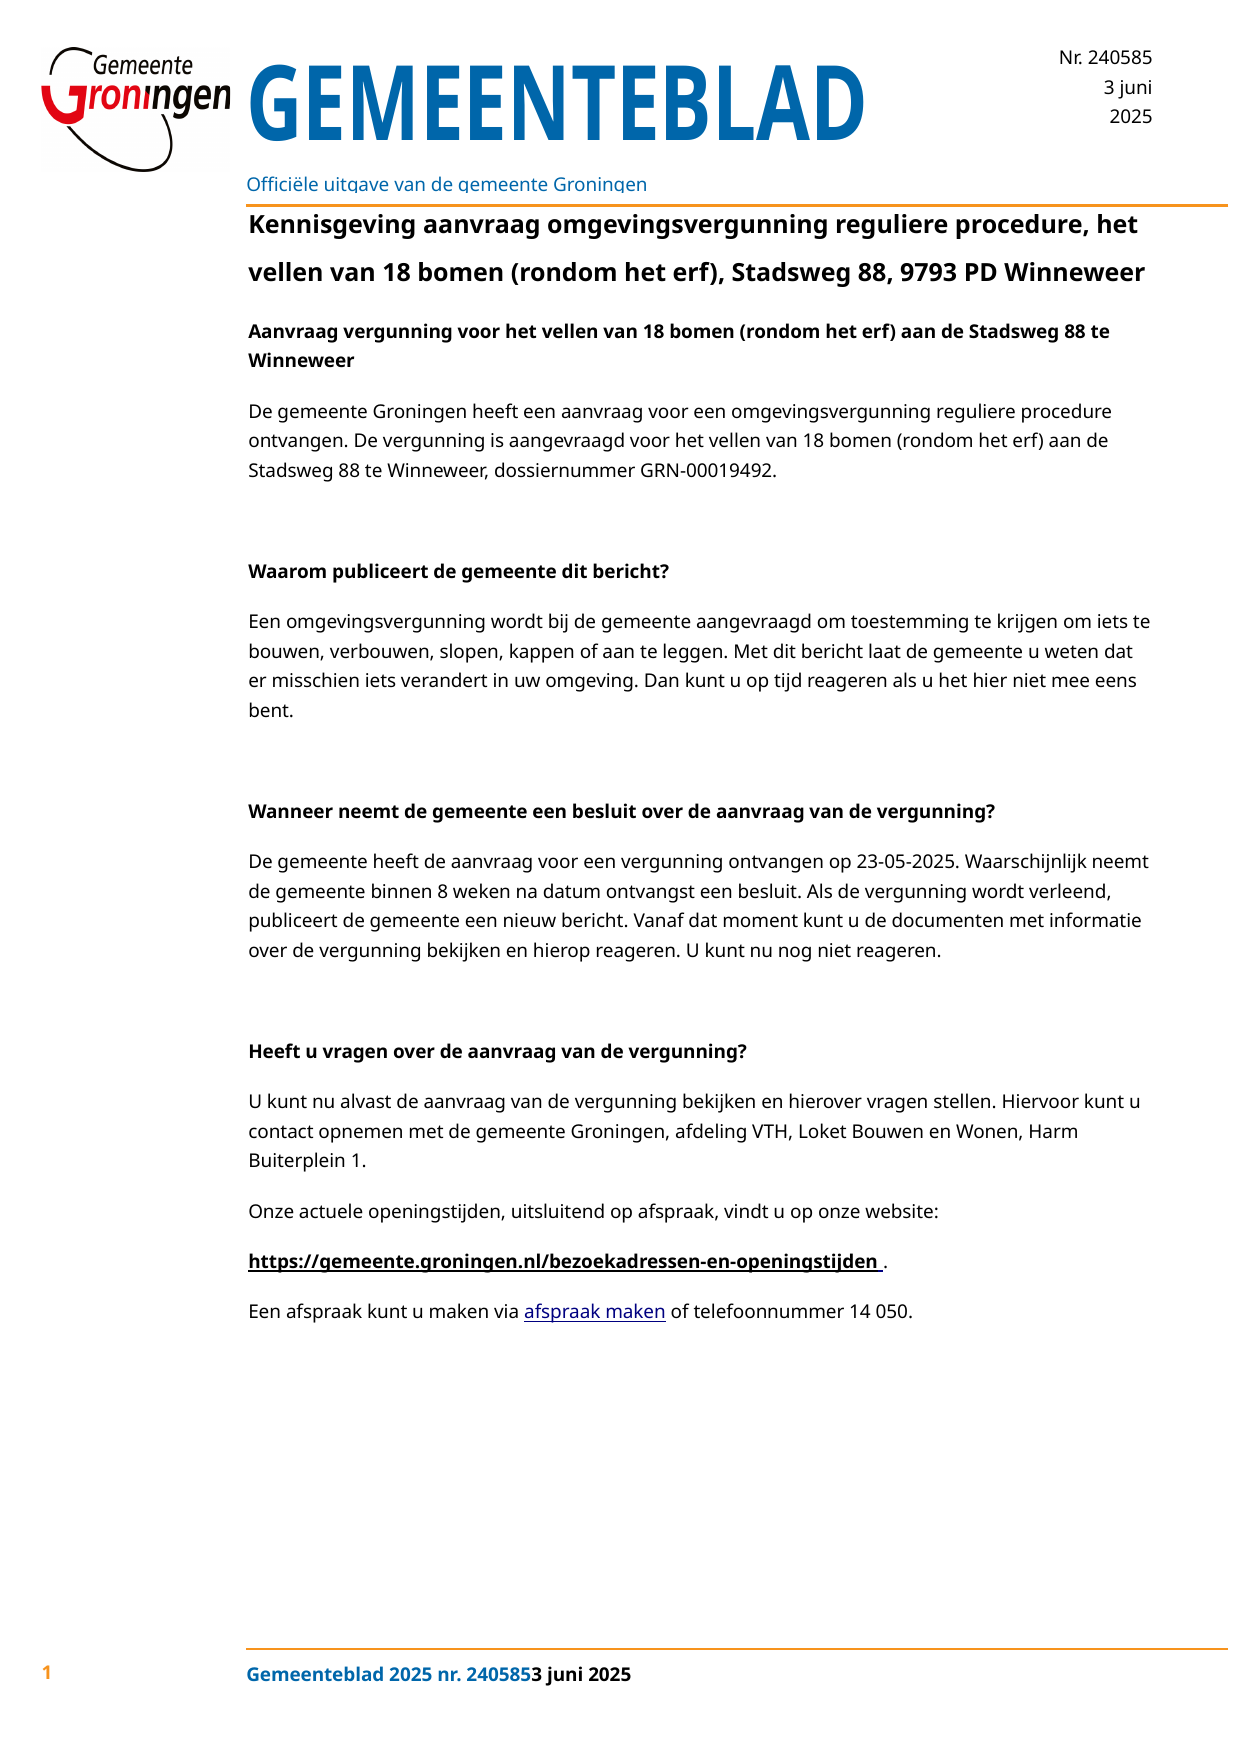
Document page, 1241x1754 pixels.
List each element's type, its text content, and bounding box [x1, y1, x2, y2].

text De gemeente Groningen heeft een aanvraag voor een omgevingsvergunning reguliere procedure ontvangen. De vergunning is aangevraagd voor het vellen van 18 bomen (rondom het erf) aan de Stadsweg 88 te Winneweer, dossiernummer GRN-00019492. [248, 398, 1152, 483]
text Een omgevingsvergunning wordt bij de gemeente aangevraagd om toestemming te krijgen om iets te bouwen, verbouwen, slopen, kappen of aan te leggen. Met dit bericht laat de gemeente u weten dat er misschien iets verandert in uw omgeving. Dan kunt u op tijd reageren als u het hier niet mee eens bent. [248, 608, 1152, 723]
text Heeft u vragen over de aanvraag van de vergunning? [248, 1038, 1152, 1064]
text U kunt nu alvast de aanvraag van de vergunning bekijken en hierover vragen stellen. Hiervoor kunt u contact opnemen met de gemeente Groningen, afdeling VTH, Loket Bouwen en Wonen, Harm Buiterplein 1. [248, 1088, 1152, 1173]
text Een afspraak kunt u maken via afspraak maken of telefoonnummer 14 050. [248, 1299, 1152, 1324]
text Onze actuele openingstijden, uitsluitend op afspraak, vindt u op onze website: [248, 1198, 1152, 1224]
text Aanvraag vergunning voor het vellen van 18 bomen (rondom het erf) aan de Stadsweg 88 te Winneweer [248, 318, 1152, 373]
text Kennisgeving aanvraag omgevingsvergunning reguliere procedure, het vellen van 18 bomen (rondom het erf), Stadsweg 88, 9793 PD Winneweer [248, 207, 1152, 288]
picture [41, 47, 231, 172]
text Waarom publiceert de gemeente dit bericht? [248, 558, 1152, 584]
text https://gemeente.groningen.nl/bezoekadressen-en-openingstijden . [248, 1248, 1152, 1274]
text Wanneer neemt de gemeente een besluit over de aanvraag van de vergunning? [248, 798, 1152, 824]
text De gemeente heeft de aanvraag voor een vergunning ontvangen op 23-05-2025. Waarschijnlijk neemt de gemeente binnen 8 weken na datum ontvangst een besluit. Als de vergunning wordt verleend, publiceert de gemeente een nieuw bericht. Vanaf dat moment kunt u de documenten met informatie over de vergunning bekijken en hierop reageren. U kunt nu nog niet reageren. [248, 848, 1152, 963]
